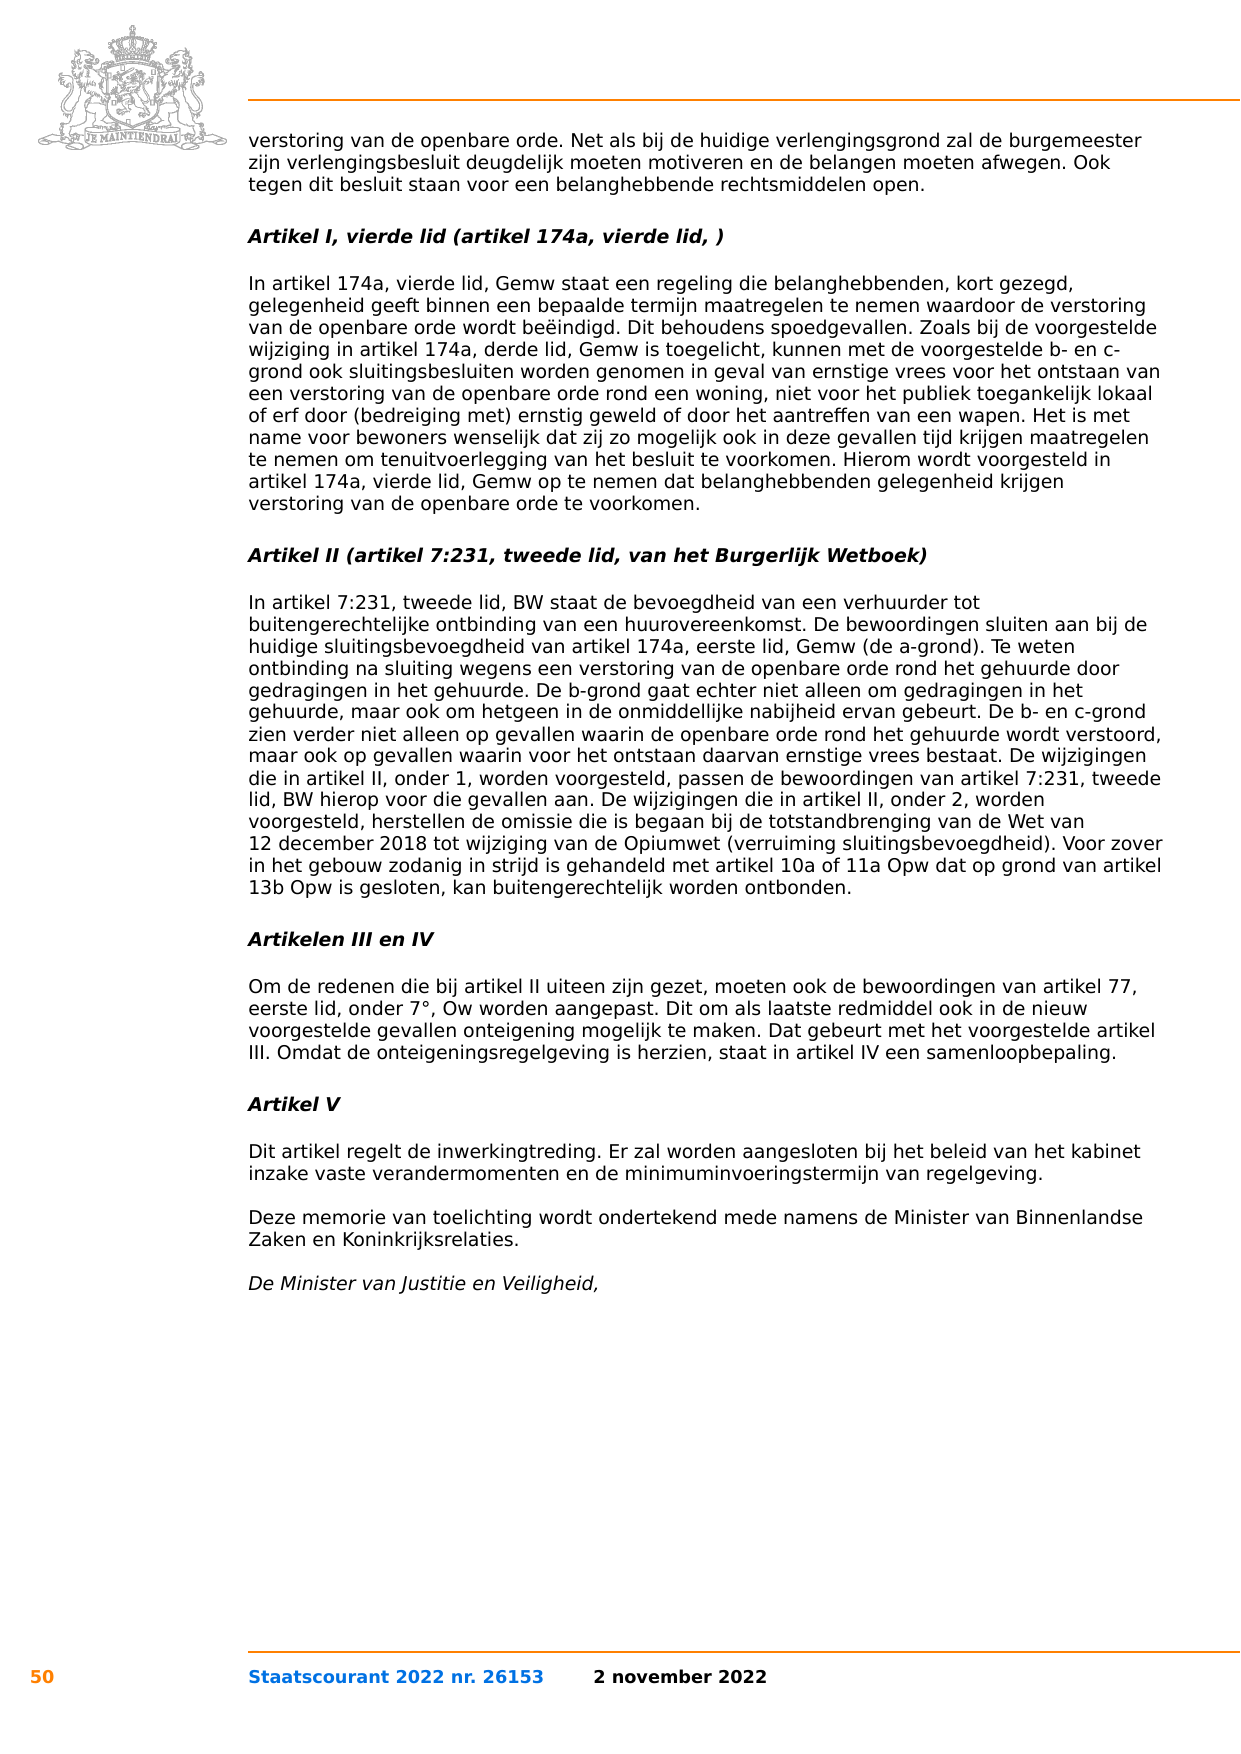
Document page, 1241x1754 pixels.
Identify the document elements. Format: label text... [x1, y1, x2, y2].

text De Minister van Justitie en Veiligheid, [248, 1273, 1163, 1295]
subtitle Artikel II (artikel 7:231, tweede lid, van het Burgerlijk Wetboek) [248, 544, 1163, 567]
subtitle Artikel V [248, 1094, 1163, 1116]
text verstoring van de openbare orde. Net als bij de huidige verlengingsgrond zal de burgemeester zijn verlengingsbesluit deugdelijk moeten motiveren en de belangen moeten afwegen. Ook tegen dit besluit staan voor een belanghebbende rechtsmiddelen open. [248, 130, 1163, 196]
text Deze memorie van toelichting wordt ondertekend mede namens de Minister van Binnenlandse Zaken en Koninkrijksrelaties. [248, 1207, 1163, 1251]
subtitle Artikel I, vierde lid (artikel 174a, vierde lid, ) [248, 226, 1163, 248]
text Dit artikel regelt de inwerkingtreding. Er zal worden aangesloten bij het beleid van het kabinet inzake vaste verandermomenten en de minimuminvoeringstermijn van regelgeving. [248, 1141, 1163, 1185]
text Om de redenen die bij artikel II uiteen zijn gezet, moeten ook de bewoordingen van artikel 77, eerste lid, onder 7°, Ow worden aangepast. Dit om als laatste redmiddel ook in de nieuw voorgestelde gevallen onteigening mogelijk te maken. Dat gebeurt met het voorgestelde artikel III. Omdat de onteigeningsregelgeving is herzien, staat in artikel IV een samenloopbepaling. [248, 976, 1163, 1064]
text In artikel 174a, vierde lid, Gemw staat een regeling die belanghebbenden, kort gezegd, gelegenheid geeft binnen een bepaalde termijn maatregelen te nemen waardoor de verstoring van de openbare orde wordt beëindigd. Dit behoudens spoedgevallen. Zoals bij de voorgestelde wijziging in artikel 174a, derde lid, Gemw is toegelicht, kunnen met de voorgestelde b- en c-grond ook sluitingsbesluiten worden genomen in geval van ernstige vrees voor het ontstaan van een verstoring van de openbare orde rond een woning, niet voor het publiek toegankelijk lokaal of erf door (bedreiging met) ernstig geweld of door het aantreffen van een wapen. Het is met name voor bewoners wenselijk dat zij zo mogelijk ook in deze gevallen tijd krijgen maatregelen te nemen om tenuitvoerlegging van het besluit te voorkomen. Hierom wordt voorgesteld in artikel 174a, vierde lid, Gemw op te nemen dat belanghebbenden gelegenheid krijgen verstoring van de openbare orde te voorkomen. [248, 273, 1163, 514]
picture [38, 25, 227, 150]
subtitle Artikelen III en IV [248, 929, 1163, 951]
text In artikel 7:231, tweede lid, BW staat de bevoegdheid van een verhuurder tot buitengerechtelijke ontbinding van een huurovereenkomst. De bewoordingen sluiten aan bij de huidige sluitingsbevoegdheid van artikel 174a, eerste lid, Gemw (de a-grond). Te weten ontbinding na sluiting wegens een verstoring van de openbare orde rond het gehuurde door gedragingen in het gehuurde. De b-grond gaat echter niet alleen om gedragingen in het gehuurde, maar ook om hetgeen in de onmiddellijke nabijheid ervan gebeurt. De b- en c-grond zien verder niet alleen op gevallen waarin de openbare orde rond het gehuurde wordt verstoord, maar ook op gevallen waarin voor het ontstaan daarvan ernstige vrees bestaat. De wijzigingen die in artikel II, onder 1, worden voorgesteld, passen de bewoordingen van artikel 7:231, tweede lid, BW hierop voor die gevallen aan. De wijzigingen die in artikel II, onder 2, worden voorgesteld, herstellen de omissie die is begaan bij de totstandbrenging van de Wet van 12 december 2018 tot wijziging van de Opiumwet (verruiming sluitingsbevoegdheid). Voor zover in het gebouw zodanig in strijd is gehandeld met artikel 10a of 11a Opw dat op grond van artikel 13b Opw is gesloten, kan buitengerechtelijk worden ontbonden. [248, 592, 1163, 899]
